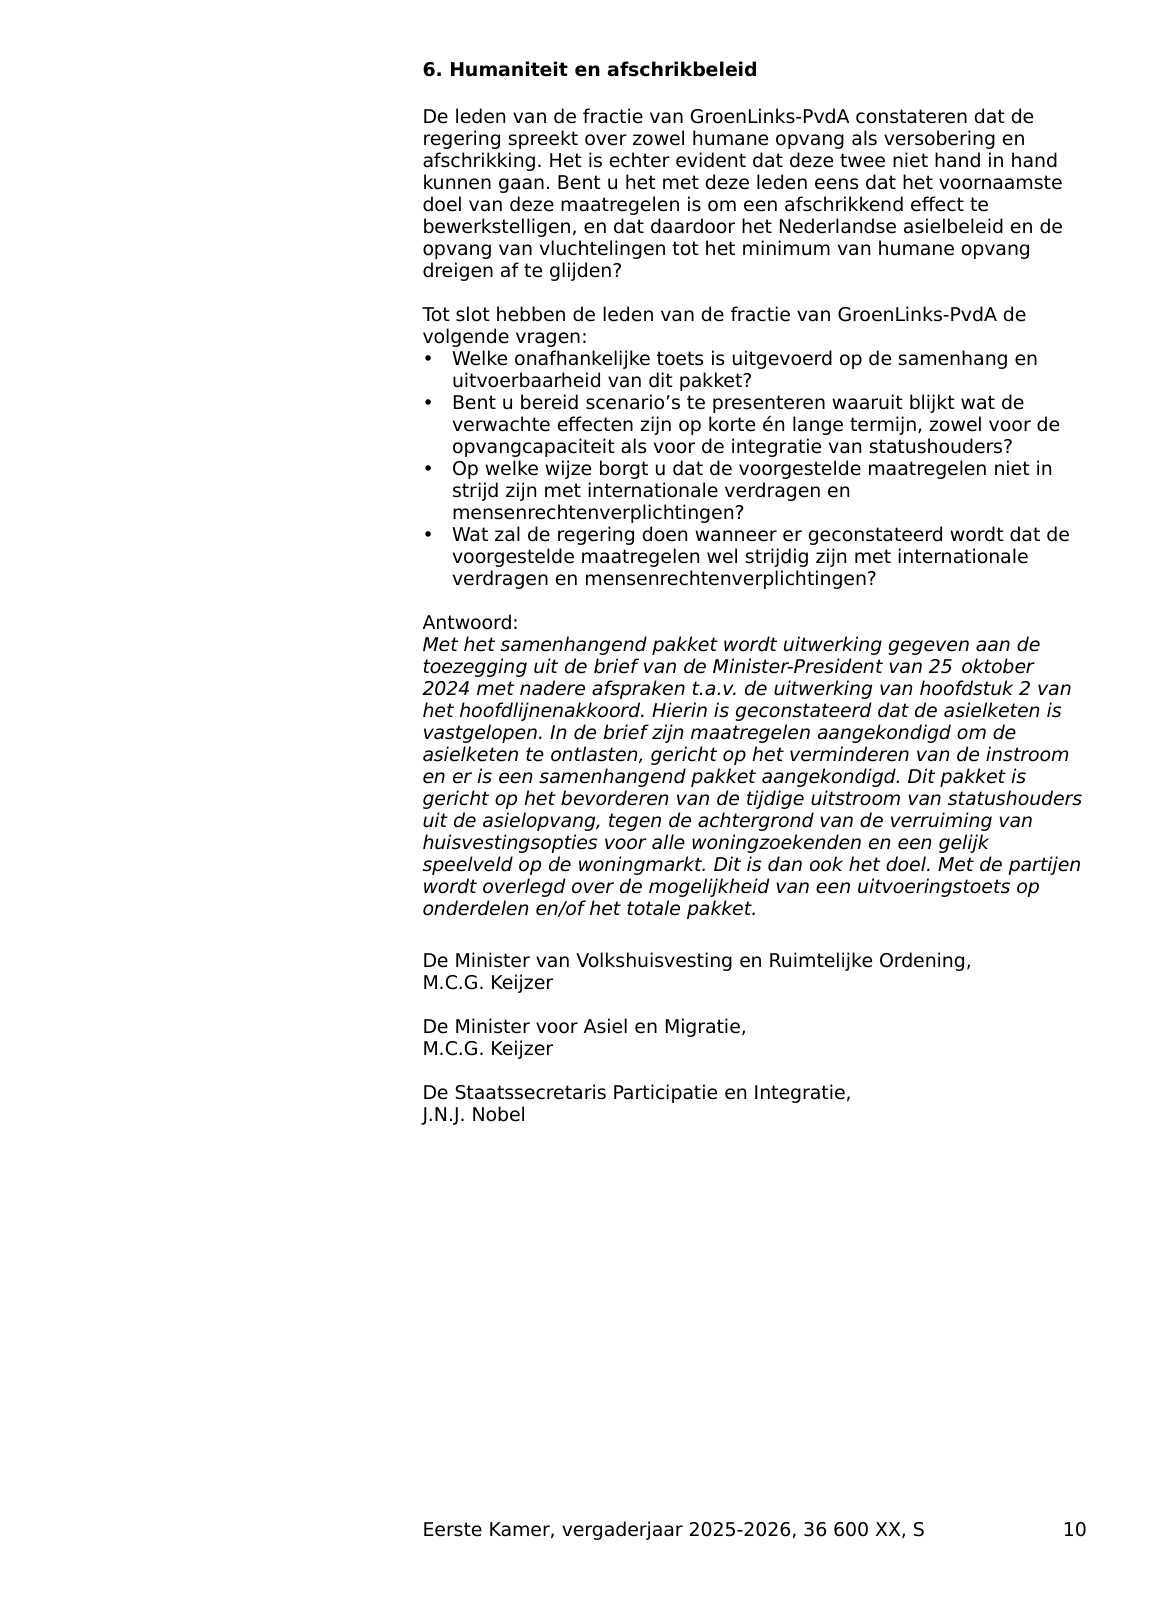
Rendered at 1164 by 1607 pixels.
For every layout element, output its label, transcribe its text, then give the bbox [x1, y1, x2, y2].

text • Welke onafhankelijke toets is uitgevoerd op de samenhang en uitvoerbaarheid van dit pakket? [422, 348, 1087, 392]
text De Minister van Volkshuisvesting en Ruimtelijke Ordening, M.C.G. Keijzer [422, 950, 1087, 994]
text Antwoord: [422, 612, 1087, 634]
text Met het samenhangend pakket wordt uitwerking gegeven aan de toezegging uit de brief van de Minister-President van 25 oktober 2024 met nadere afspraken t.a.v. de uitwerking van hoofdstuk 2 van het hoofdlijnenakkoord. Hierin is geconstateerd dat de asielketen is vastgelopen. In de brief zijn maatregelen aangekondigd om de asielketen te ontlasten, gericht op het verminderen van de instroom en er is een samenhangend pakket aangekondigd. Dit pakket is gericht op het bevorderen van de tijdige uitstroom van statushouders uit de asielopvang, tegen de achtergrond van de verruiming van huisvestingsopties voor alle woningzoekenden en een gelijk speelveld op de woningmarkt. Dit is dan ook het doel. Met de partijen wordt overlegd over de mogelijkheid van een uitvoeringstoets op onderdelen en/of het totale pakket. [422, 634, 1087, 920]
subtitle 6. Humaniteit en afschrikbeleid [422, 59, 1087, 81]
text • Bent u bereid scenario’s te presenteren waaruit blijkt wat de verwachte effecten zijn op korte én lange termijn, zowel voor de opvangcapaciteit als voor de integratie van statushouders? [422, 392, 1087, 458]
text Tot slot hebben de leden van de fractie van GroenLinks-PvdA de volgende vragen: [422, 304, 1087, 348]
text • Op welke wijze borgt u dat de voorgestelde maatregelen niet in strijd zijn met internationale verdragen en mensenrechtenverplichtingen? [422, 458, 1087, 524]
text • Wat zal de regering doen wanneer er geconstateerd wordt dat de voorgestelde maatregelen wel strijdig zijn met internationale verdragen en mensenrechtenverplichtingen? [422, 524, 1087, 590]
text De leden van de fractie van GroenLinks-PvdA constateren dat de regering spreekt over zowel humane opvang als versobering en afschrikking. Het is echter evident dat deze twee niet hand in hand kunnen gaan. Bent u het met deze leden eens dat het voornaamste doel van deze maatregelen is om een afschrikkend effect te bewerkstelligen, en dat daardoor het Nederlandse asielbeleid en de opvang van vluchtelingen tot het minimum van humane opvang dreigen af te glijden? [422, 106, 1087, 282]
text De Minister voor Asiel en Migratie, M.C.G. Keijzer [422, 1016, 1087, 1060]
text De Staatssecretaris Participatie en Integratie, J.N.J. Nobel [422, 1082, 1087, 1126]
